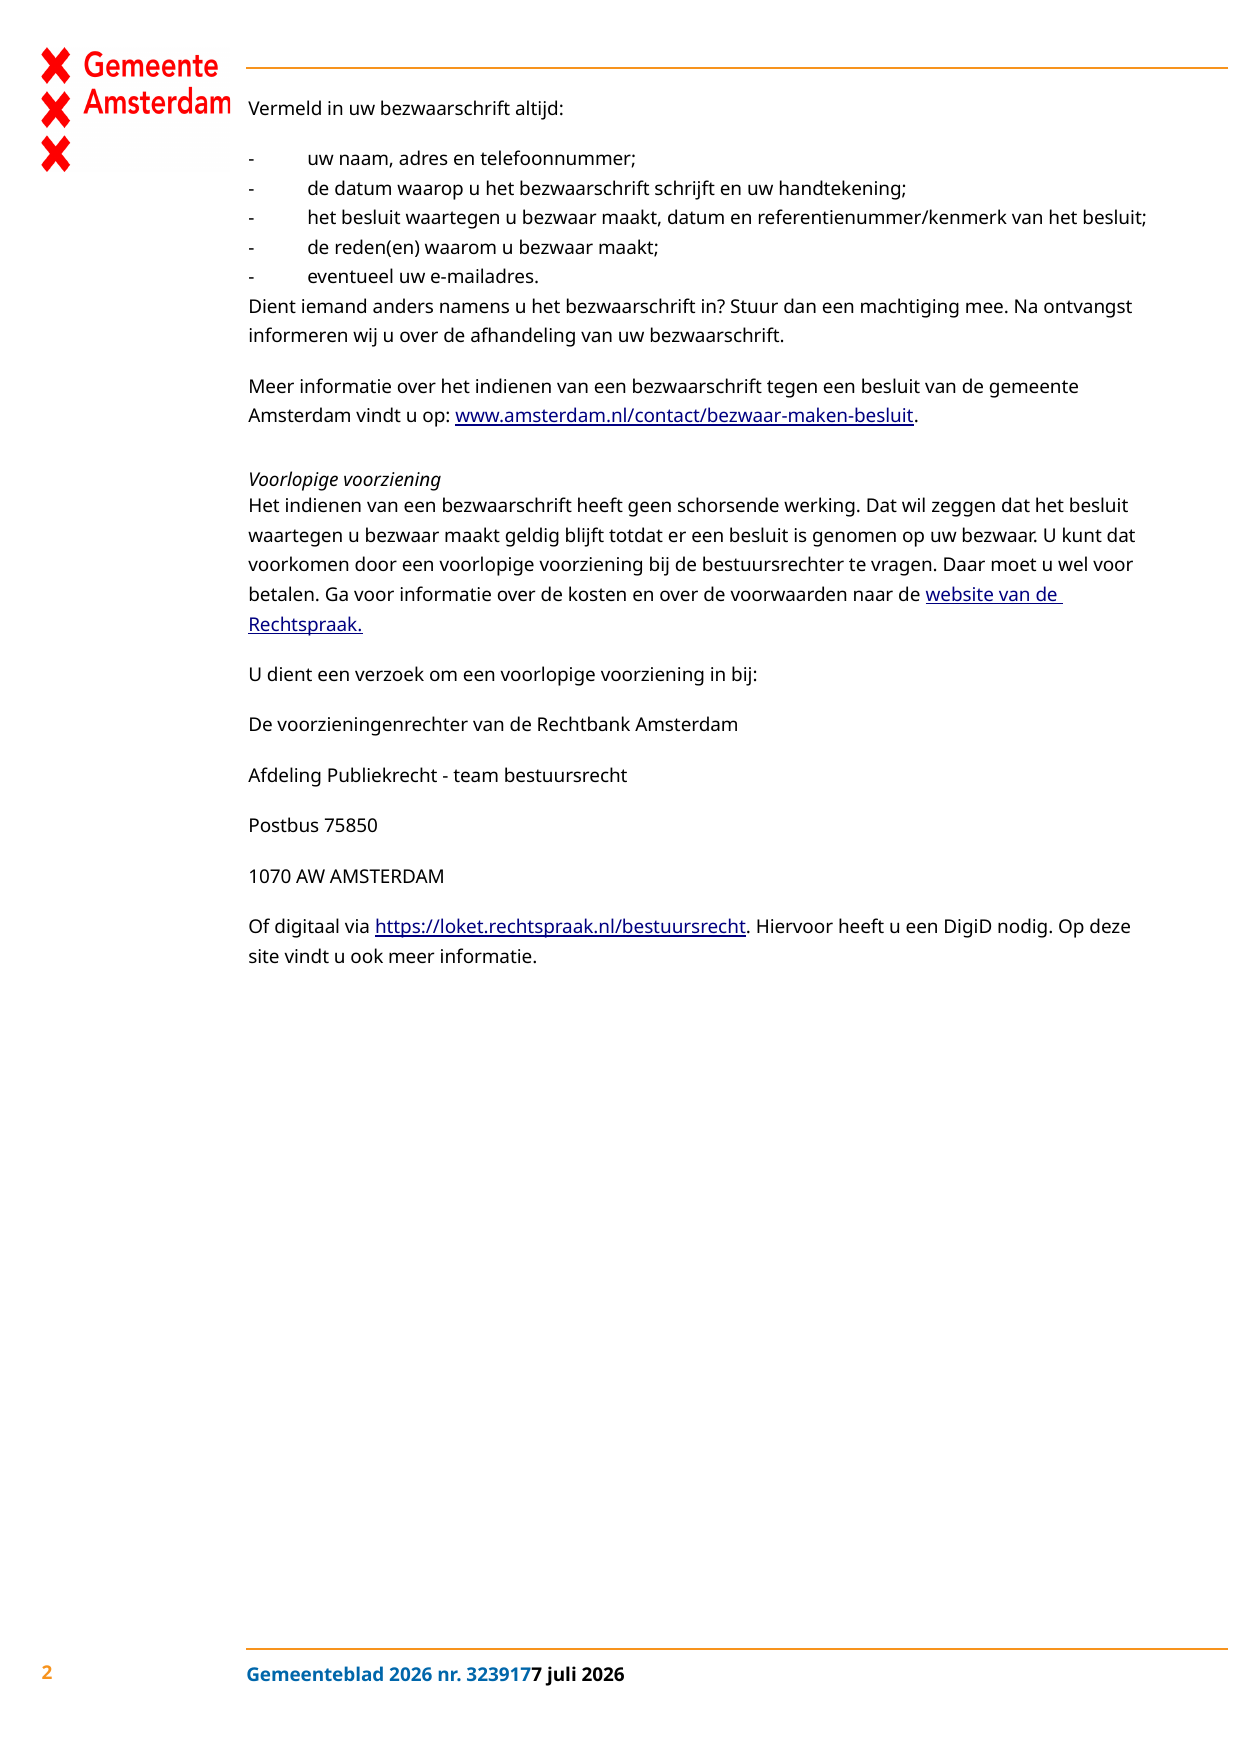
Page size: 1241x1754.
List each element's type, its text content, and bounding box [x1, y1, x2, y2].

list het besluit waartegen u bezwaar maakt, datum en referentienummer/kenmerk van het besluit; [248, 204, 1152, 230]
text Postbus 75850 [248, 812, 1152, 838]
text Het indienen van een bezwaarschrift heeft geen schorsende werking. Dat wil zeggen dat het besluit waartegen u bezwaar maakt geldig blijft totdat er een besluit is genomen op uw bezwaar. U kunt dat voorkomen door een voorlopige voorziening bij de bestuursrechter te vragen. Daar moet u wel voor betalen. Ga voor informatie over de kosten en over de voorwaarden naar de website van de Rechtspraak. [248, 492, 1152, 636]
text Vermeld in uw bezwaarschrift altijd: [248, 95, 1152, 121]
text Afdeling Publiekrecht - team bestuursrecht [248, 762, 1152, 788]
list de reden(en) waarom u bezwaar maakt; [248, 234, 1152, 260]
list de datum waarop u het bezwaarschrift schrijft en uw handtekening; [248, 175, 1152, 201]
list eventueel uw e-mailadres. [248, 263, 1152, 289]
text 1070 AW AMSTERDAM [248, 863, 1152, 888]
text Voorlopige voorziening [248, 467, 1152, 492]
text Of digitaal via https://loket.rechtspraak.nl/bestuursrecht. Hiervoor heeft u een DigiD nodig. Op deze site vindt u ook meer informatie. [248, 913, 1152, 968]
list uw naam, adres en telefoonnummer; [248, 145, 1152, 171]
text U dient een verzoek om een voorlopige voorziening in bij: [248, 661, 1152, 687]
text Meer informatie over het indienen van een bezwaarschrift tegen een besluit van de gemeente Amsterdam vindt u op: www.amsterdam.nl/contact/bezwaar-maken-besluit. [248, 373, 1152, 428]
picture [41, 47, 231, 172]
text De voorzieningenrechter van de Rechtbank Amsterdam [248, 712, 1152, 737]
text Dient iemand anders namens u het bezwaarschrift in? Stuur dan een machtiging mee. Na ontvangst informeren wij u over de afhandeling van uw bezwaarschrift. [248, 293, 1152, 348]
